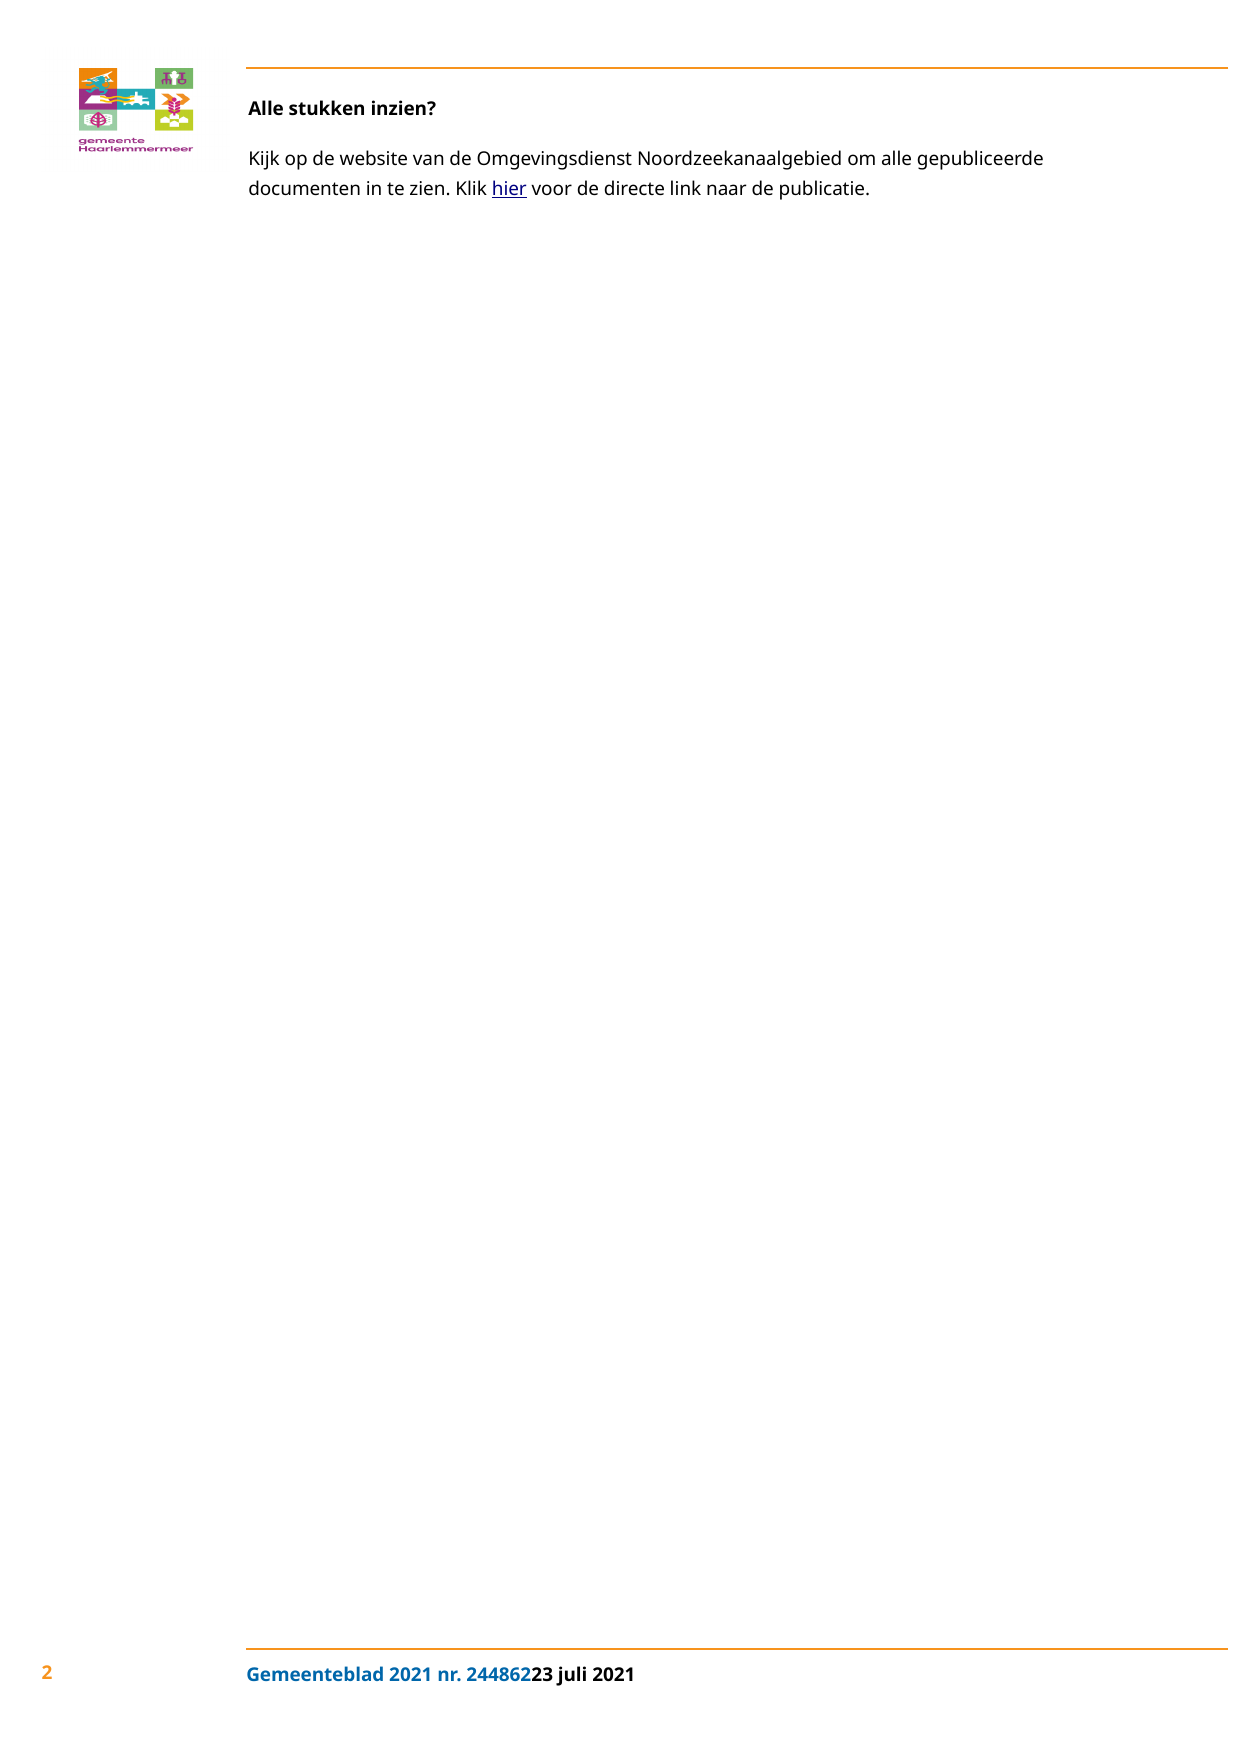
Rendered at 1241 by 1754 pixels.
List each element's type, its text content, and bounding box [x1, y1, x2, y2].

picture [41, 47, 231, 172]
text Alle stukken inzien? [248, 95, 1152, 121]
text Kijk op de website van de Omgevingsdienst Noordzeekanaalgebied om alle gepubliceerde documenten in te zien. Klik hier voor de directe link naar de publicatie. [248, 145, 1152, 201]
